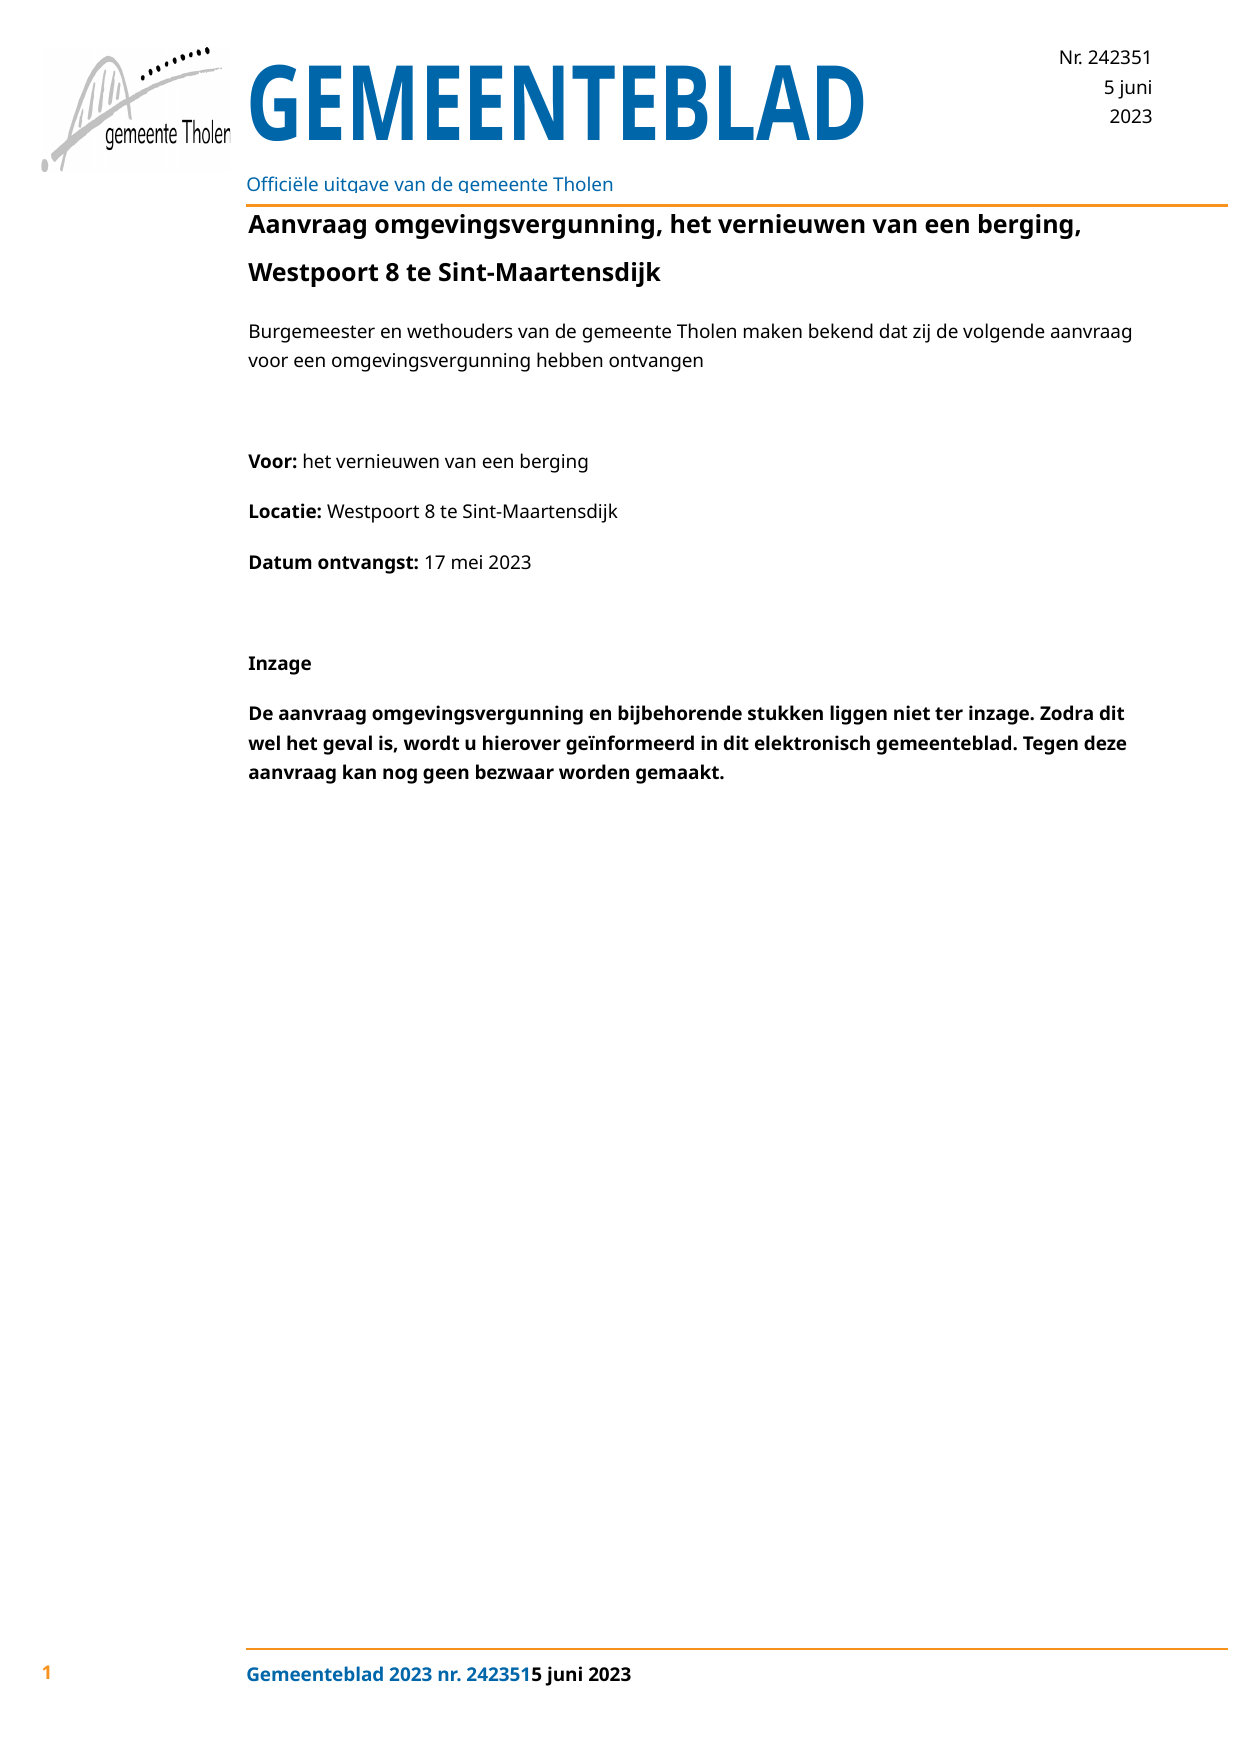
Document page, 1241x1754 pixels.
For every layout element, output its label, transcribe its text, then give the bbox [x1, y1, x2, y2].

text Burgemeester en wethouders van de gemeente Tholen maken bekend dat zij de volgende aanvraag voor een omgevingsvergunning hebben ontvangen [248, 318, 1152, 373]
text Locatie: Westpoort 8 te Sint-Maartensdijk [248, 499, 1152, 524]
text Voor: het vernieuwen van een berging [248, 448, 1152, 474]
text Datum ontvangst: 17 mei 2023 [248, 549, 1152, 575]
text Inzage [248, 650, 1152, 676]
text Aanvraag omgevingsvergunning, het vernieuwen van een berging, Westpoort 8 te Sint-Maartensdijk [248, 207, 1152, 288]
text De aanvraag omgevingsvergunning en bijbehorende stukken liggen niet ter inzage. Zodra dit wel het geval is, wordt u hierover geïnformeerd in dit elektronisch gemeenteblad. Tegen deze aanvraag kan nog geen bezwaar worden gemaakt. [248, 700, 1152, 785]
picture [41, 47, 231, 172]
